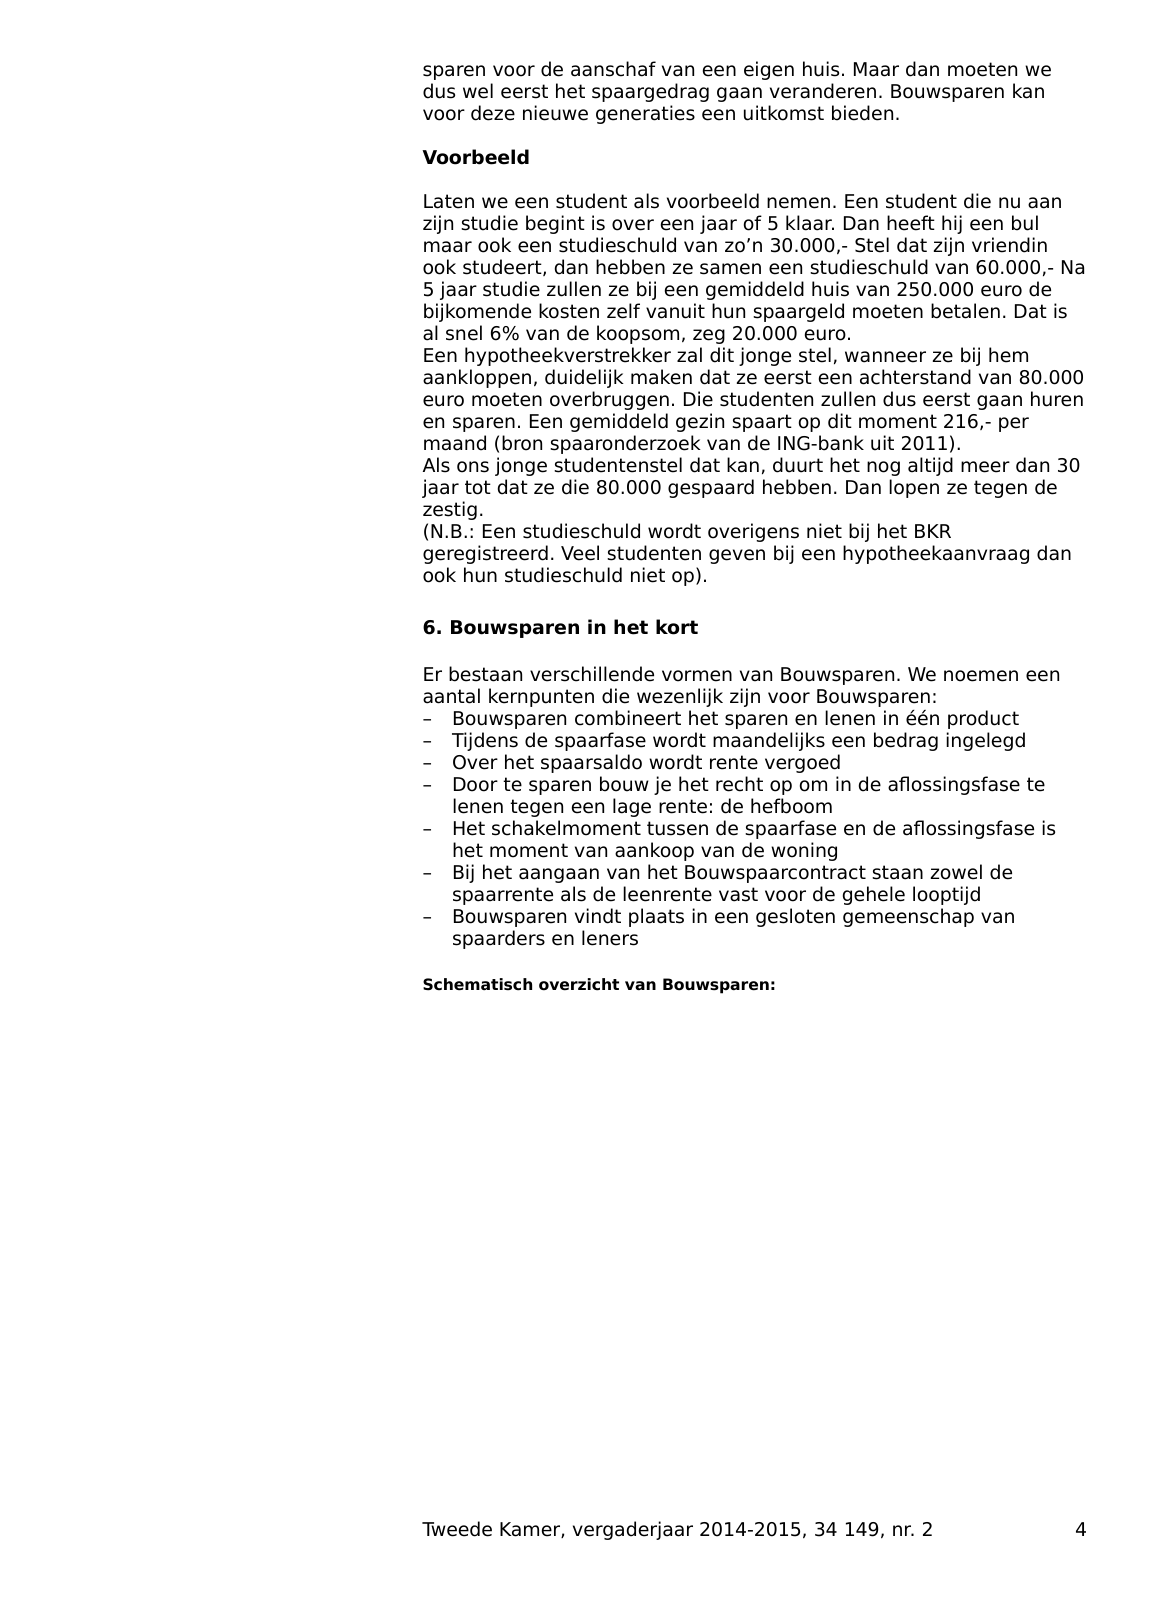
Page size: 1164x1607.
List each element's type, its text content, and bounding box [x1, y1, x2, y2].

text – Bouwsparen vindt plaats in een gesloten gemeenschap van spaarders en leners [422, 906, 1087, 950]
text – Bouwsparen combineert het sparen en lenen in één product [422, 708, 1087, 730]
text – Over het spaarsaldo wordt rente vergoed [422, 752, 1087, 774]
text Laten we een student als voorbeeld nemen. Een student die nu aan zijn studie begint is over een jaar of 5 klaar. Dan heeft hij een bul maar ook een studieschuld van zo’n 30.000,- Stel dat zijn vriendin ook studeert, dan hebben ze samen een studieschuld van 60.000,- Na 5 jaar studie zullen ze bij een gemiddeld huis van 250.000 euro de bijkomende kosten zelf vanuit hun spaargeld moeten betalen. Dat is al snel 6% van de koopsom, zeg 20.000 euro. [422, 191, 1087, 345]
text Schematisch overzicht van Bouwsparen: [422, 976, 1072, 994]
text (N.B.: Een studieschuld wordt overigens niet bij het BKR geregistreerd. Veel studenten geven bij een hypotheekaanvraag dan ook hun studieschuld niet op). [422, 521, 1087, 587]
subtitle Voorbeeld [422, 147, 1087, 169]
text Er bestaan verschillende vormen van Bouwsparen. We noemen een aantal kernpunten die wezenlijk zijn voor Bouwsparen: [422, 664, 1087, 708]
text – Tijdens de spaarfase wordt maandelijks een bedrag ingelegd [422, 730, 1087, 752]
text Een hypotheekverstrekker zal dit jonge stel, wanneer ze bij hem aankloppen, duidelijk maken dat ze eerst een achterstand van 80.000 euro moeten overbruggen. Die studenten zullen dus eerst gaan huren en sparen. Een gemiddeld gezin spaart op dit moment 216,- per maand (bron spaaronderzoek van de ING-bank uit 2011). [422, 345, 1087, 455]
text – Het schakelmoment tussen de spaarfase en de aflossingsfase is het moment van aankoop van de woning [422, 818, 1087, 862]
text Als ons jonge studentenstel dat kan, duurt het nog altijd meer dan 30 jaar tot dat ze die 80.000 gespaard hebben. Dan lopen ze tegen de zestig. [422, 455, 1087, 521]
subtitle 6. Bouwsparen in het kort [422, 617, 1087, 639]
text – Bij het aangaan van het Bouwspaarcontract staan zowel de spaarrente als de leenrente vast voor de gehele looptijd [422, 862, 1087, 906]
text sparen voor de aanschaf van een eigen huis. Maar dan moeten we dus wel eerst het spaargedrag gaan veranderen. Bouwsparen kan voor deze nieuwe generaties een uitkomst bieden. [422, 59, 1087, 125]
text – Door te sparen bouw je het recht op om in de aflossingsfase te lenen tegen een lage rente: de hefboom [422, 774, 1087, 818]
